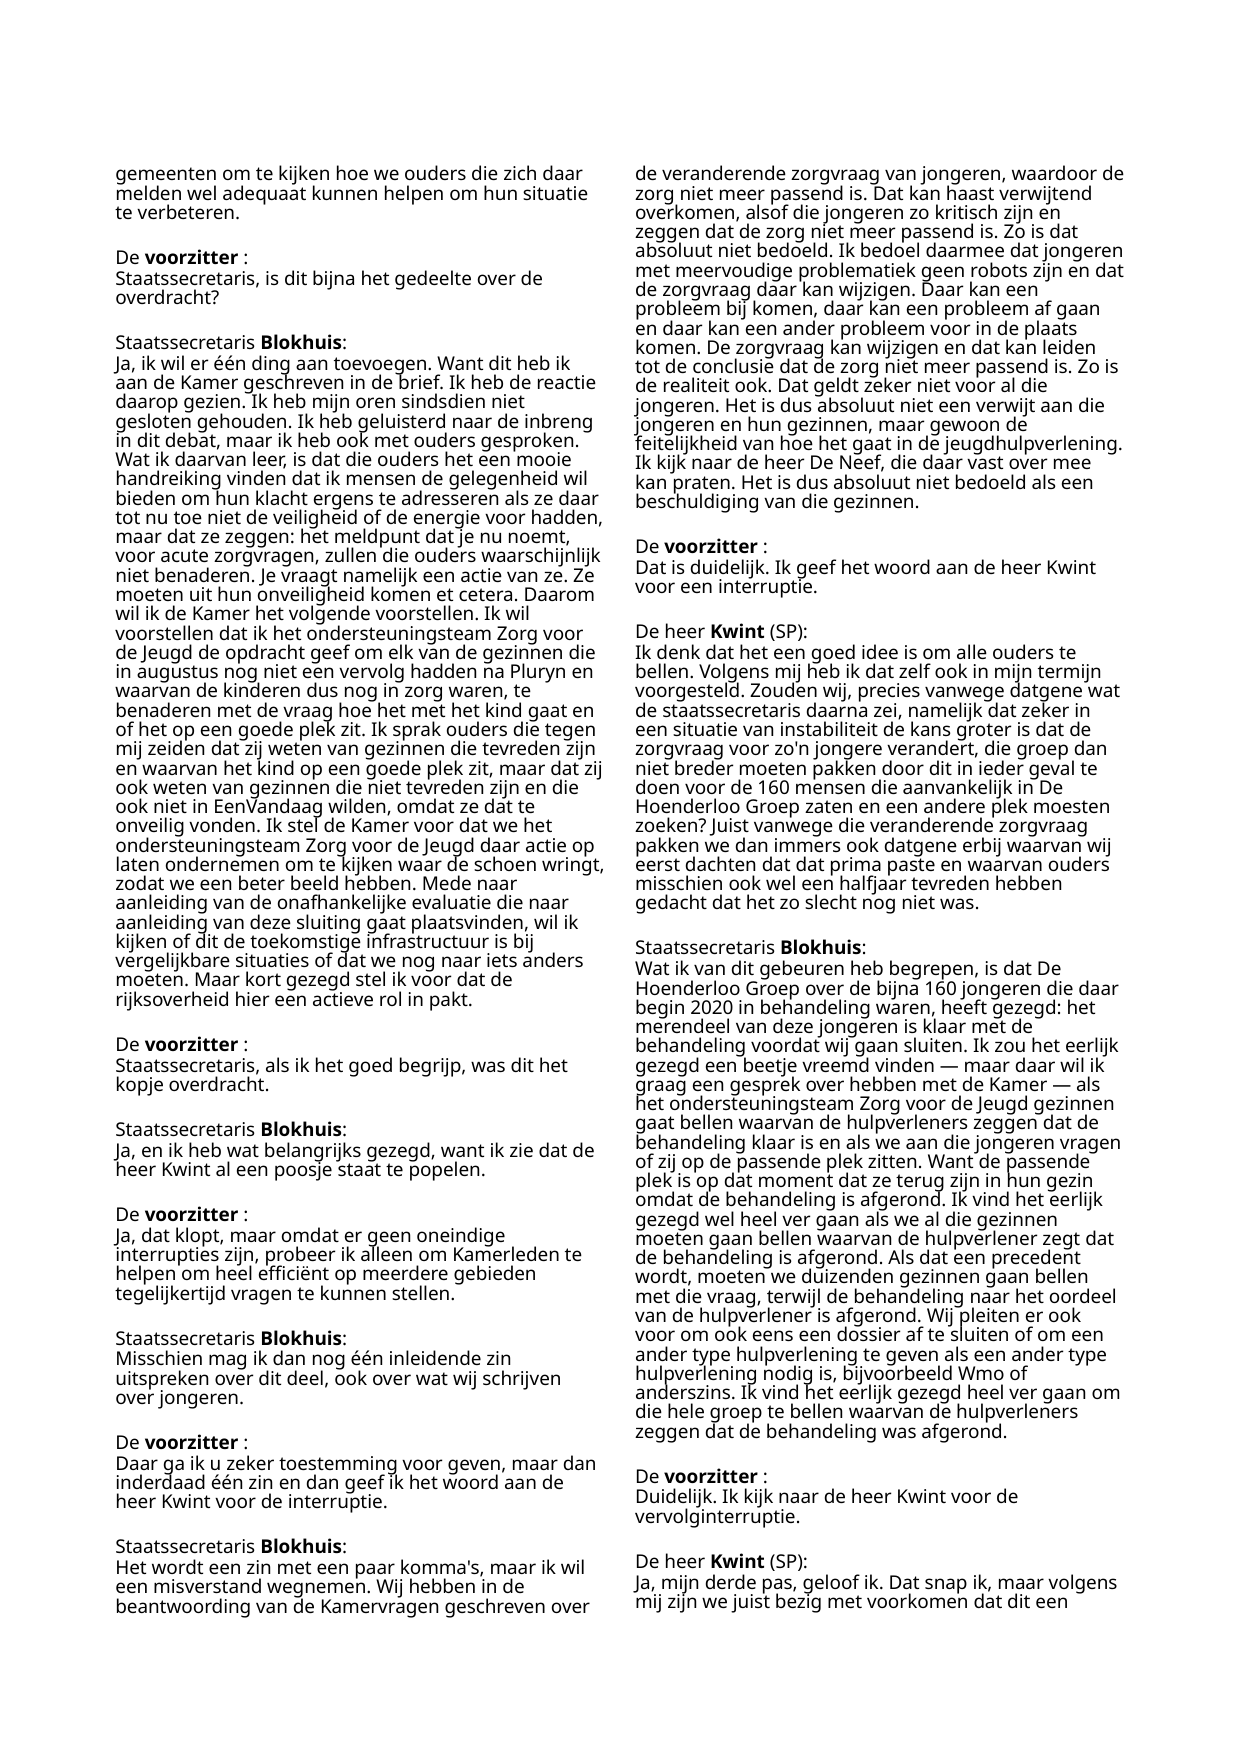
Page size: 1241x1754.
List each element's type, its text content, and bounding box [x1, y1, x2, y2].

text De heer Kwint (SP): [635, 618, 1125, 644]
text Wat ik van dit gebeuren heb begrepen, is dat De Hoenderloo Groep over de bijna 160 jongeren die daar begin 2020 in behandeling waren, heeft gezegd: het merendeel van deze jongeren is klaar met de behandeling voordat wij gaan sluiten. Ik zou het eerlijk gezegd een beetje vreemd vinden — maar daar wil ik graag een gesprek over hebben met de Kamer — als het ondersteuningsteam Zorg voor de Jeugd gezinnen gaat bellen waarvan de hulpverleners zeggen dat de behandeling klaar is en als we aan die jongeren vragen of zij op de passende plek zitten. Want de passende plek is op dat moment dat ze terug zijn in hun gezin omdat de behandeling is afgerond. Ik vind het eerlijk gezegd wel heel ver gaan als we al die gezinnen moeten gaan bellen waarvan de hulpverlener zegt dat de behandeling is afgerond. Als dat een precedent wordt, moeten we duizenden gezinnen gaan bellen met die vraag, terwijl de behandeling naar het oordeel van de hulpverlener is afgerond. Wij pleiten er ook voor om ook eens een dossier af te sluiten of om een ander type hulpverlening te geven als een ander type hulpverlening nodig is, bijvoorbeeld Wmo of anderszins. Ik vind het eerlijk gezegd heel ver gaan om die hele groep te bellen waarvan de hulpverleners zeggen dat de behandeling was afgerond. [635, 960, 1125, 1442]
text De voorzitter : [115, 1031, 605, 1057]
text Ja, dat klopt, maar omdat er geen oneindige interrupties zijn, probeer ik alleen om Kamerleden te helpen om heel efficiënt op meerdere gebieden tegelijkertijd vragen te kunnen stellen. [115, 1227, 605, 1304]
text Staatssecretaris Blokhuis: [115, 1533, 605, 1559]
text De voorzitter : [115, 244, 605, 270]
text de veranderende zorgvraag van jongeren, waardoor de zorg niet meer passend is. Dat kan haast verwijtend overkomen, alsof die jongeren zo kritisch zijn en zeggen dat de zorg niet meer passend is. Zo is dat absoluut niet bedoeld. Ik bedoel daarmee dat jongeren met meervoudige problematiek geen robots zijn en dat de zorgvraag daar kan wijzigen. Daar kan een probleem bij komen, daar kan een probleem af gaan en daar kan een ander probleem voor in de plaats komen. De zorgvraag kan wijzigen en dat kan leiden tot de conclusie dat de zorg niet meer passend is. Zo is de realiteit ook. Dat geldt zeker niet voor al die jongeren. Het is dus absoluut niet een verwijt aan die jongeren en hun gezinnen, maar gewoon de feitelijkheid van hoe het gaat in de jeugdhulpverlening. Ik kijk naar de heer De Neef, die daar vast over mee kan praten. Het is dus absoluut niet bedoeld als een beschuldiging van die gezinnen. [635, 165, 1125, 512]
text Duidelijk. Ik kijk naar de heer Kwint voor de vervolginterruptie. [635, 1488, 1125, 1527]
text De voorzitter : [635, 1463, 1125, 1488]
text Staatssecretaris Blokhuis: [115, 329, 605, 355]
text Ja, ik wil er één ding aan toevoegen. Want dit heb ik aan de Kamer geschreven in de brief. Ik heb de reactie daarop gezien. Ik heb mijn oren sindsdien niet gesloten gehouden. Ik heb geluisterd naar de inbreng in dit debat, maar ik heb ook met ouders gesproken. Wat ik daarvan leer, is dat die ouders het een mooie handreiking vinden dat ik mensen de gelegenheid wil bieden om hun klacht ergens te adresseren als ze daar tot nu toe niet de veiligheid of de energie voor hadden, maar dat ze zeggen: het meldpunt dat je nu noemt, voor acute zorgvragen, zullen die ouders waarschijnlijk niet benaderen. Je vraagt namelijk een actie van ze. Ze moeten uit hun onveiligheid komen et cetera. Daarom wil ik de Kamer het volgende voorstellen. Ik wil voorstellen dat ik het ondersteuningsteam Zorg voor de Jeugd de opdracht geef om elk van de gezinnen die in augustus nog niet een vervolg hadden na Pluryn en waarvan de kinderen dus nog in zorg waren, te benaderen met de vraag hoe het met het kind gaat en of het op een goede plek zit. Ik sprak ouders die tegen mij zeiden dat zij weten van gezinnen die tevreden zijn en waarvan het kind op een goede plek zit, maar dat zij ook weten van gezinnen die niet tevreden zijn en die ook niet in EenVandaag wilden, omdat ze dat te onveilig vonden. Ik stel de Kamer voor dat we het ondersteuningsteam Zorg voor de Jeugd daar actie op laten ondernemen om te kijken waar de schoen wringt, zodat we een beter beeld hebben. Mede naar aanleiding van de onafhankelijke evaluatie die naar aanleiding van deze sluiting gaat plaatsvinden, wil ik kijken of dit de toekomstige infrastructuur is bij vergelijkbare situaties of dat we nog naar iets anders moeten. Maar kort gezegd stel ik voor dat de rijksoverheid hier een actieve rol in pakt. [115, 355, 605, 1010]
text Staatssecretaris, als ik het goed begrijp, was dit het kopje overdracht. [115, 1057, 605, 1095]
text Ik denk dat het een goed idee is om alle ouders te bellen. Volgens mij heb ik dat zelf ook in mijn termijn voorgesteld. Zouden wij, precies vanwege datgene wat de staatssecretaris daarna zei, namelijk dat zeker in een situatie van instabiliteit de kans groter is dat de zorgvraag voor zo'n jongere verandert, die groep dan niet breder moeten pakken door dit in ieder geval te doen voor de 160 mensen die aanvankelijk in De Hoenderloo Groep zaten en een andere plek moesten zoeken? Juist vanwege die veranderende zorgvraag pakken we dan immers ook datgene erbij waarvan wij eerst dachten dat dat prima paste en waarvan ouders misschien ook wel een halfjaar tevreden hebben gedacht dat het zo slecht nog niet was. [635, 644, 1125, 914]
text Staatssecretaris Blokhuis: [115, 1325, 605, 1350]
text Misschien mag ik dan nog één inleidende zin uitspreken over dit deel, ook over wat wij schrijven over jongeren. [115, 1350, 605, 1408]
text De voorzitter : [115, 1201, 605, 1227]
text Daar ga ik u zeker toestemming voor geven, maar dan inderdaad één zin en dan geef ik het woord aan de heer Kwint voor de interruptie. [115, 1455, 605, 1513]
text Staatssecretaris Blokhuis: [635, 934, 1125, 960]
text De voorzitter : [635, 533, 1125, 559]
text Staatssecretaris Blokhuis: [115, 1116, 605, 1142]
text Het wordt een zin met een paar komma's, maar ik wil een misverstand wegnemen. Wij hebben in de beantwoording van de Kamervragen geschreven over [115, 1559, 605, 1617]
text Ja, mijn derde pas, geloof ik. Dat snap ik, maar volgens mij zijn we juist bezig met voorkomen dat dit een [635, 1574, 1125, 1612]
text De heer Kwint (SP): [635, 1548, 1125, 1574]
text Ja, en ik heb wat belangrijks gezegd, want ik zie dat de heer Kwint al een poosje staat te popelen. [115, 1142, 605, 1180]
text De voorzitter : [115, 1429, 605, 1455]
text Staatssecretaris, is dit bijna het gedeelte over de overdracht? [115, 270, 605, 308]
text Dat is duidelijk. Ik geef het woord aan de heer Kwint voor een interruptie. [635, 559, 1125, 597]
text gemeenten om te kijken hoe we ouders die zich daar melden wel adequaat kunnen helpen om hun situatie te verbeteren. [115, 165, 605, 223]
